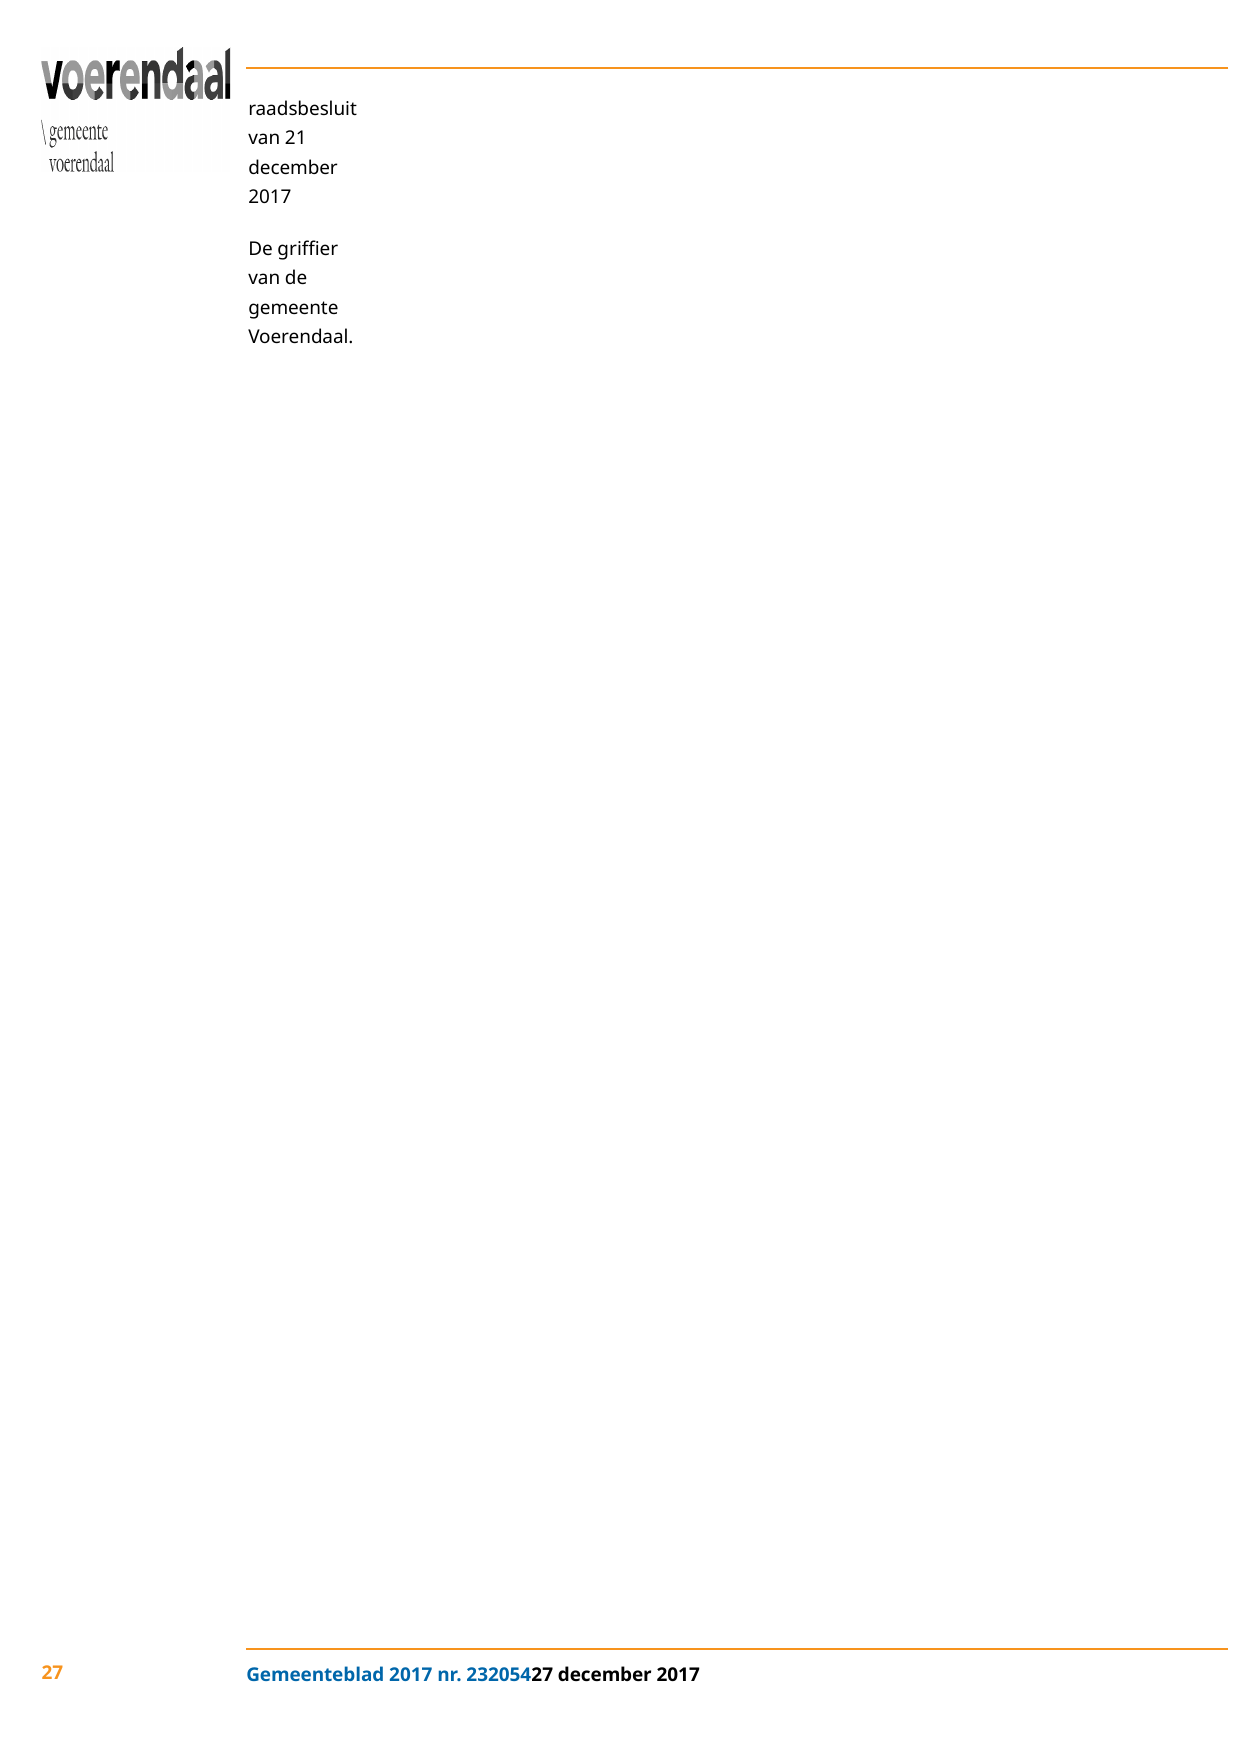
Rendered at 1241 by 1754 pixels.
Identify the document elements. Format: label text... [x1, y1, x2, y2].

table_cell [361, 209, 926, 235]
table_cell [248, 209, 361, 235]
table_cell [1039, 209, 1152, 235]
table_cell raadsbesluit van 21 december 2017 [248, 95, 361, 209]
table_cell [361, 95, 926, 209]
table_cell [926, 235, 1152, 349]
table_cell [926, 95, 1152, 209]
table_cell [361, 235, 926, 349]
picture [41, 47, 231, 172]
table_cell De griffier van de gemeente Voerendaal. [248, 235, 361, 349]
table_cell [926, 209, 1039, 235]
